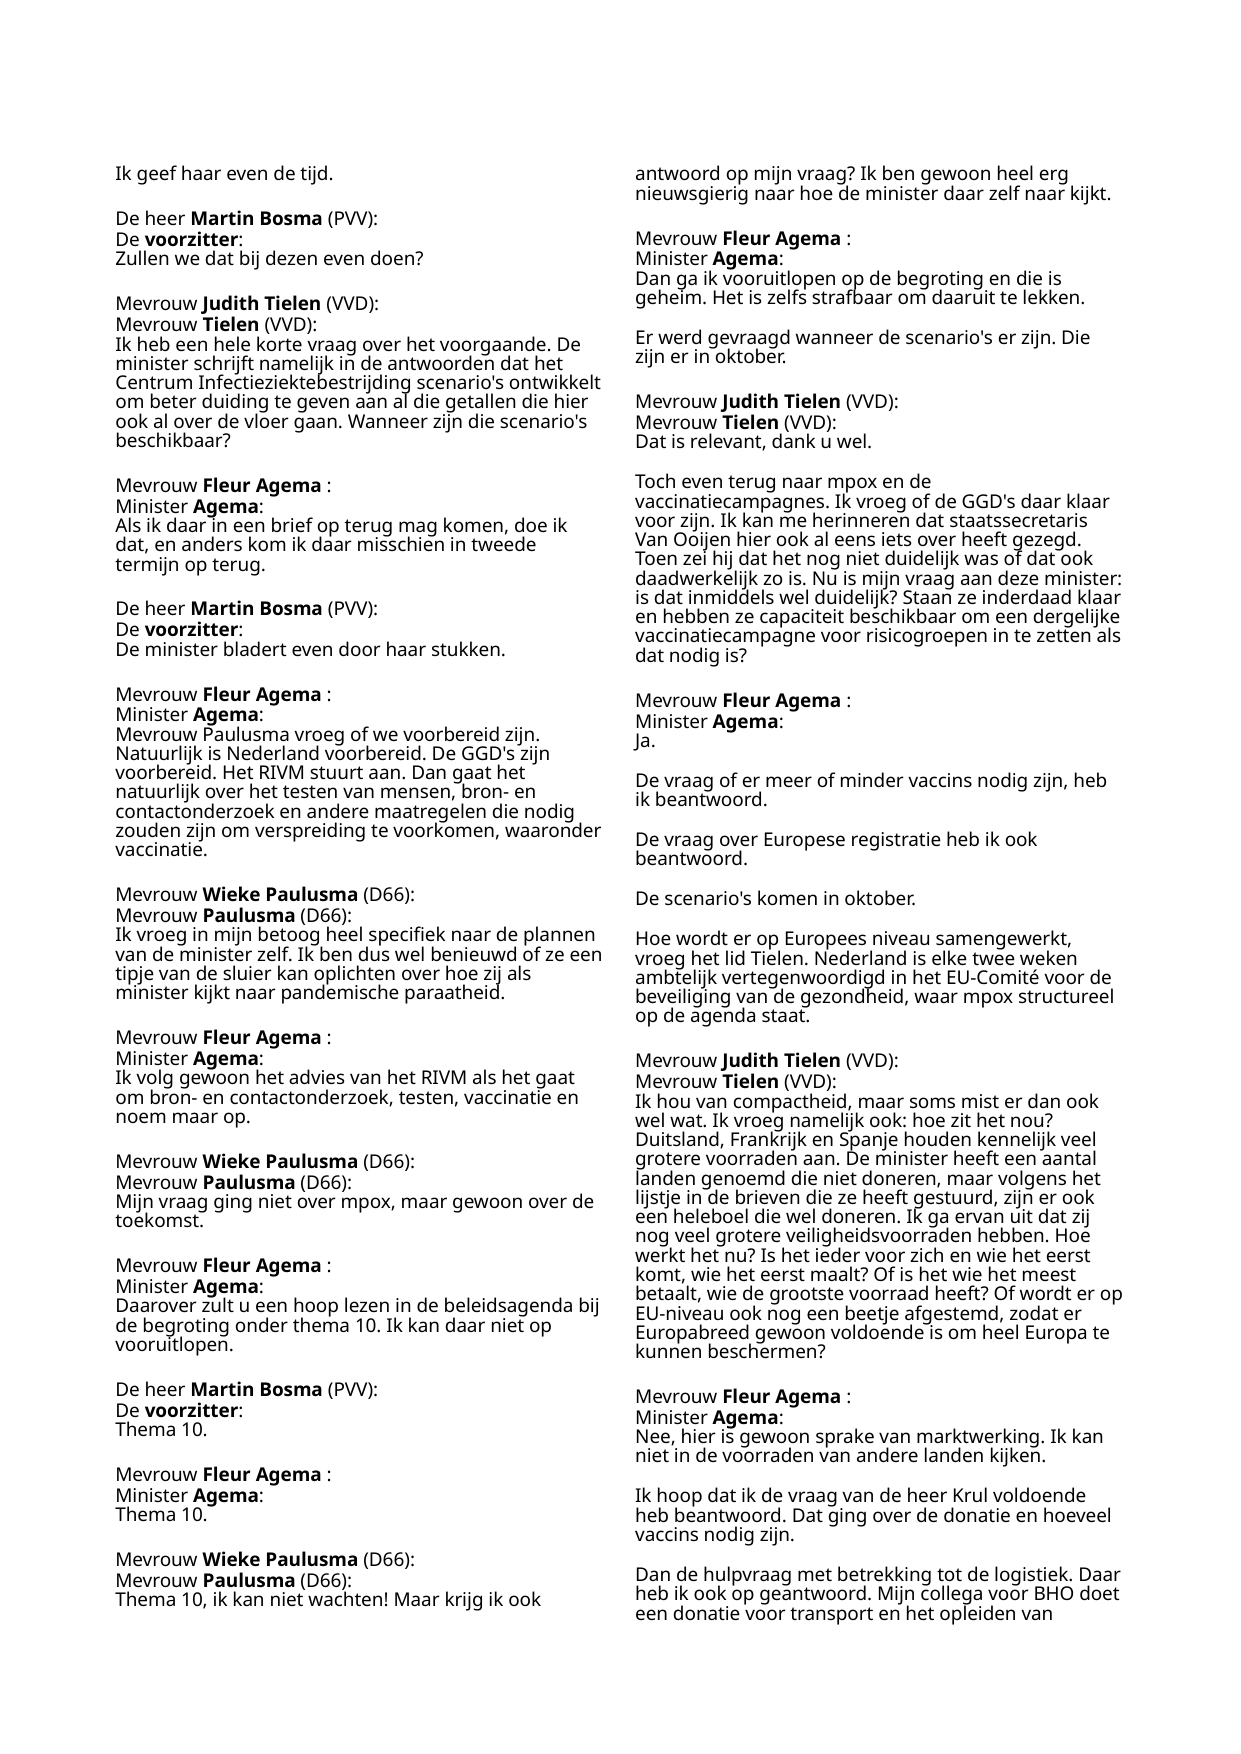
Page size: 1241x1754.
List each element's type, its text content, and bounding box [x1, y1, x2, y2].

text Minister Agema: [635, 250, 1125, 270]
text Thema 10, ik kan niet wachten! Maar krijg ik ook [115, 1591, 605, 1611]
text Dan ga ik vooruitlopen op de begroting en die is geheim. Het is zelfs strafbaar om daaruit te lekken. [635, 270, 1125, 308]
text Mevrouw Wieke Paulusma (D66): [115, 881, 605, 907]
text Minister Agema: [115, 1487, 605, 1506]
text Mevrouw Tielen (VVD): [635, 414, 1125, 433]
text Mevrouw Judith Tielen (VVD): [635, 1048, 1125, 1073]
text Ik geef haar even de tijd. [115, 165, 605, 184]
text Mevrouw Fleur Agema : [115, 681, 605, 706]
text Mevrouw Paulusma (D66): [115, 907, 605, 926]
text Dan de hulpvraag met betrekking tot de logistiek. Daar heb ik ook op geantwoord. Mijn collega voor BHO doet een donatie voor transport en het opleiden van [635, 1566, 1125, 1624]
text Thema 10. [115, 1421, 605, 1440]
text Daarover zult u een hoop lezen in de beleidsagenda bij de begroting onder thema 10. Ik kan daar niet op vooruitlopen. [115, 1297, 605, 1355]
text Hoe wordt er op Europees niveau samengewerkt, vroeg het lid Tielen. Nederland is elke twee weken ambtelijk vertegenwoordigd in het EU-Comité voor de beveiliging van de gezondheid, waar mpox structureel op de agenda staat. [635, 930, 1125, 1027]
text Mevrouw Fleur Agema : [115, 472, 605, 498]
text De minister bladert even door haar stukken. [115, 641, 605, 660]
text Zullen we dat bij dezen even doen? [115, 250, 605, 270]
text Mevrouw Fleur Agema : [635, 1383, 1125, 1409]
text De vraag over Europese registratie heb ik ook beantwoord. [635, 831, 1125, 870]
text De heer Martin Bosma (PVV): [115, 1376, 605, 1402]
text Mevrouw Judith Tielen (VVD): [115, 291, 605, 316]
text De voorzitter: [115, 231, 605, 250]
text Mevrouw Fleur Agema : [115, 1024, 605, 1050]
text Minister Agema: [115, 1050, 605, 1069]
text Minister Agema: [115, 498, 605, 517]
text Mevrouw Judith Tielen (VVD): [635, 388, 1125, 414]
text Mevrouw Tielen (VVD): [115, 316, 605, 336]
text Ik heb een hele korte vraag over het voorgaande. De minister schrijft namelijk in de antwoorden dat het Centrum Infectieziektebestrijding scenario's ontwikkelt om beter duiding te geven aan al die getallen die hier ook al over de vloer gaan. Wanneer zijn die scenario's beschikbaar? [115, 336, 605, 451]
text Minister Agema: [635, 1409, 1125, 1428]
text De vraag of er meer of minder vaccins nodig zijn, heb ik beantwoord. [635, 772, 1125, 810]
text antwoord op mijn vraag? Ik ben gewoon heel erg nieuwsgierig naar hoe de minister daar zelf naar kijkt. [635, 165, 1125, 204]
text Ik vroeg in mijn betoog heel specifiek naar de plannen van de minister zelf. Ik ben dus wel benieuwd of ze een tipje van de sluier kan oplichten over hoe zij als minister kijkt naar pandemische paraatheid. [115, 926, 605, 1003]
text De heer Martin Bosma (PVV): [115, 205, 605, 231]
text Mevrouw Fleur Agema : [635, 687, 1125, 713]
text De heer Martin Bosma (PVV): [115, 596, 605, 621]
text Als ik daar in een brief op terug mag komen, doe ik dat, en anders kom ik daar misschien in tweede termijn op terug. [115, 517, 605, 575]
text De scenario's komen in oktober. [635, 890, 1125, 910]
text Mevrouw Paulusma vroeg of we voorbereid zijn. Natuurlijk is Nederland voorbereid. De GGD's zijn voorbereid. Het RIVM stuurt aan. Dan gaat het natuurlijk over het testen van mensen, bron- en contactonderzoek en andere maatregelen die nodig zouden zijn om verspreiding te voorkomen, waaronder vaccinatie. [115, 726, 605, 861]
text Ik hou van compactheid, maar soms mist er dan ook wel wat. Ik vroeg namelijk ook: hoe zit het nou? Duitsland, Frankrijk en Spanje houden kennelijk veel grotere voorraden aan. De minister heeft een aantal landen genoemd die niet doneren, maar volgens het lijstje in de brieven die ze heeft gestuurd, zijn er ook een heleboel die wel doneren. Ik ga ervan uit dat zij nog veel grotere veiligheidsvoorraden hebben. Hoe werkt het nu? Is het ieder voor zich en wie het eerst komt, wie het eerst maalt? Of is het wie het meest betaalt, wie de grootste voorraad heeft? Of wordt er op EU-niveau ook nog een beetje afgestemd, zodat er Europabreed gewoon voldoende is om heel Europa te kunnen beschermen? [635, 1093, 1125, 1362]
text Ik volg gewoon het advies van het RIVM als het gaat om bron- en contactonderzoek, testen, vaccinatie en noem maar op. [115, 1069, 605, 1127]
text De voorzitter: [115, 1402, 605, 1421]
text Mevrouw Paulusma (D66): [115, 1572, 605, 1591]
text Mevrouw Fleur Agema : [115, 1252, 605, 1278]
text Mevrouw Fleur Agema : [115, 1461, 605, 1487]
text Minister Agema: [635, 713, 1125, 732]
text Ja. [635, 732, 1125, 751]
text Mevrouw Wieke Paulusma (D66): [115, 1546, 605, 1572]
text Minister Agema: [115, 1278, 605, 1297]
text Ik hoop dat ik de vraag van de heer Krul voldoende heb beantwoord. Dat ging over de donatie en hoeveel vaccins nodig zijn. [635, 1487, 1125, 1545]
text Nee, hier is gewoon sprake van marktwerking. Ik kan niet in de voorraden van andere landen kijken. [635, 1428, 1125, 1467]
text Mevrouw Fleur Agema : [635, 225, 1125, 250]
text Er werd gevraagd wanneer de scenario's er zijn. Die zijn er in oktober. [635, 329, 1125, 367]
text Thema 10. [115, 1506, 605, 1525]
text De voorzitter: [115, 621, 605, 641]
text Mijn vraag ging niet over mpox, maar gewoon over de toekomst. [115, 1193, 605, 1232]
text Minister Agema: [115, 706, 605, 726]
text Mevrouw Tielen (VVD): [635, 1073, 1125, 1093]
text Mevrouw Wieke Paulusma (D66): [115, 1148, 605, 1174]
text Dat is relevant, dank u wel. [635, 433, 1125, 453]
text Mevrouw Paulusma (D66): [115, 1174, 605, 1193]
text Toch even terug naar mpox en de vaccinatiecampagnes. Ik vroeg of de GGD's daar klaar voor zijn. Ik kan me herinneren dat staatssecretaris Van Ooijen hier ook al eens iets over heeft gezegd. Toen zei hij dat het nog niet duidelijk was of dat ook daadwerkelijk zo is. Nu is mijn vraag aan deze minister: is dat inmiddels wel duidelijk? Staan ze inderdaad klaar en hebben ze capaciteit beschikbaar om een dergelijke vaccinatiecampagne voor risicogroepen in te zetten als dat nodig is? [635, 473, 1125, 666]
